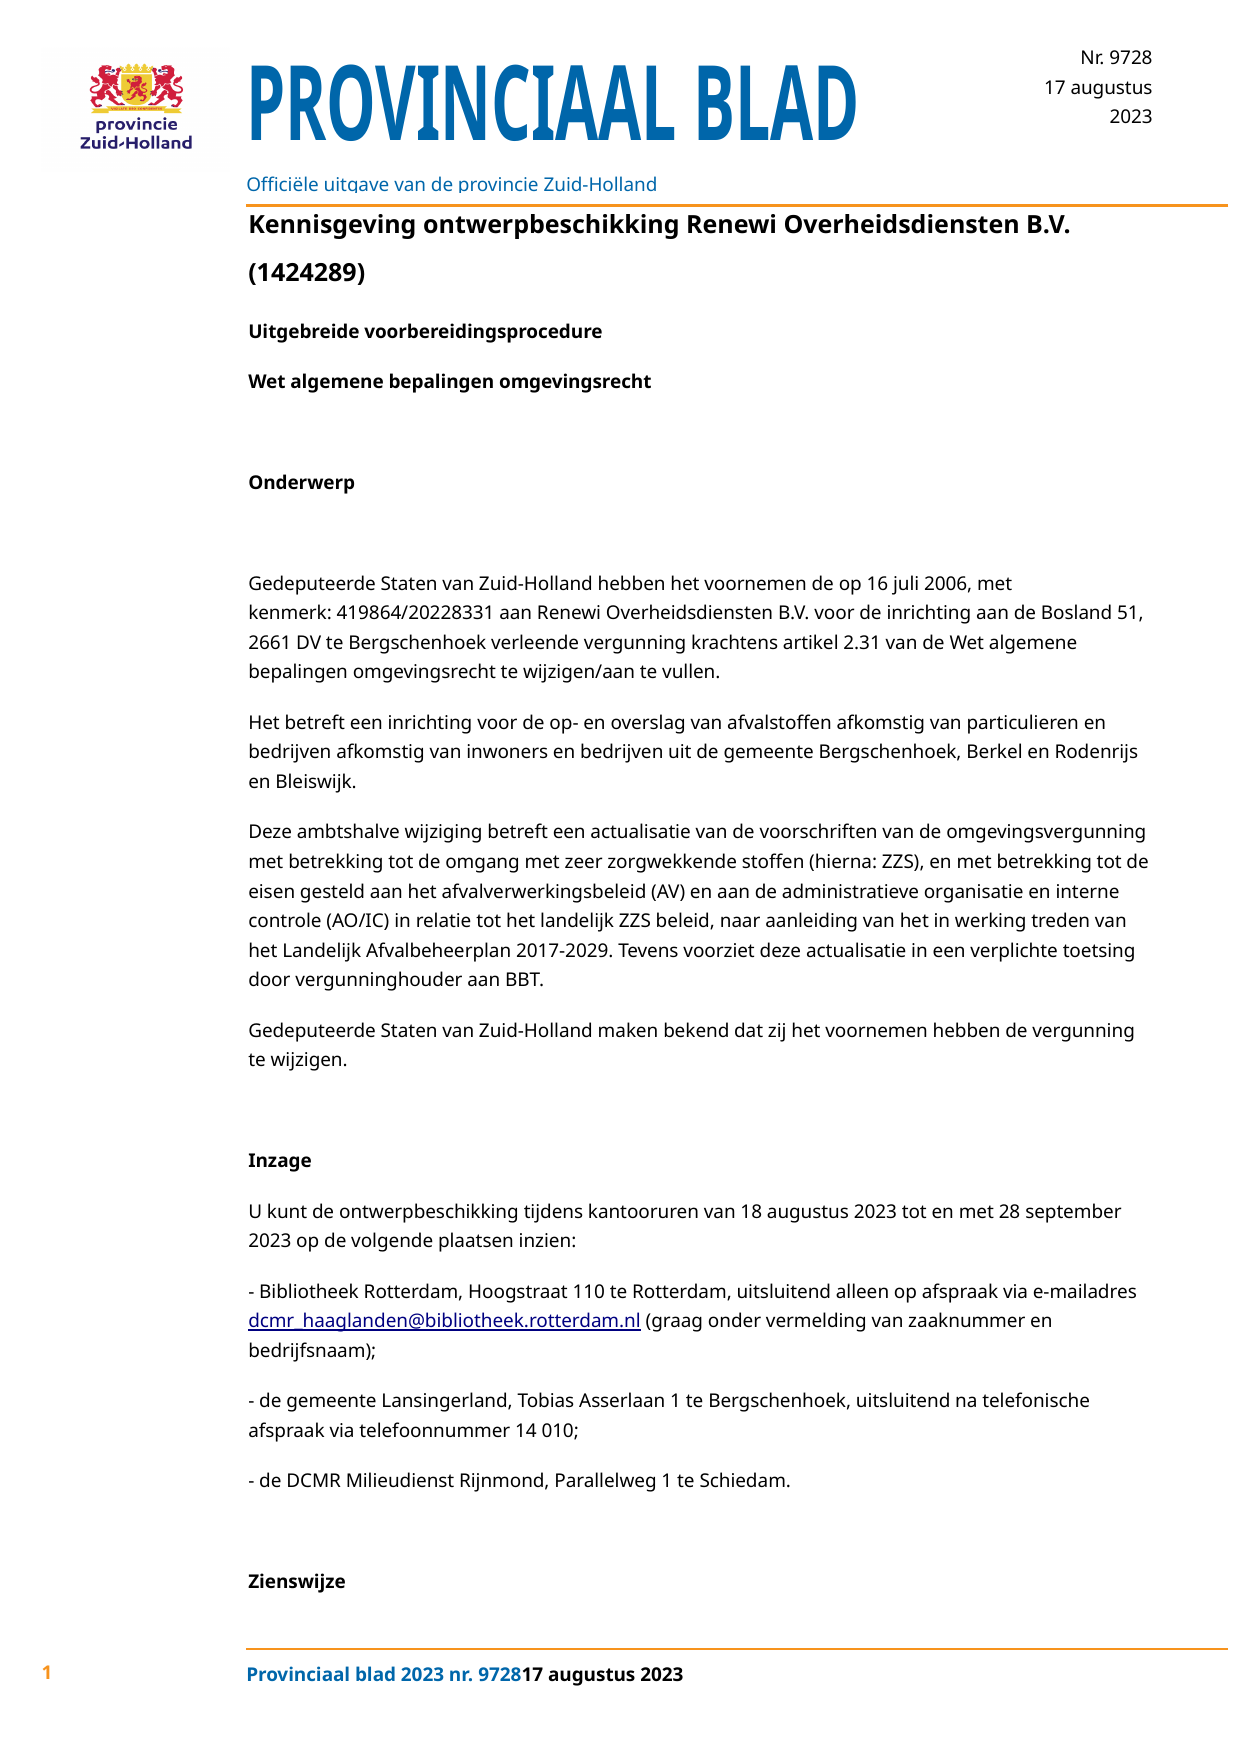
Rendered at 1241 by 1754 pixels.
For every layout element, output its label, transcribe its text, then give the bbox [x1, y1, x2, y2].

text Gedeputeerde Staten van Zuid-Holland hebben het voornemen de op 16 juli 2006, met kenmerk: 419864/20228331 aan Renewi Overheidsdiensten B.V. voor de inrichting aan de Bosland 51, 2661 DV te Bergschenhoek verleende vergunning krachtens artikel 2.31 van de Wet algemene bepalingen omgevingsrecht te wijzigen/aan te vullen. [248, 570, 1152, 684]
text Uitgebreide voorbereidingsprocedure [248, 318, 1152, 344]
text - Bibliotheek Rotterdam, Hoogstraat 110 te Rotterdam, uitsluitend alleen op afspraak via e-mailadres dcmr_haaglanden@bibliotheek.rotterdam.nl (graag onder vermelding van zaaknummer en bedrijfsnaam); [248, 1278, 1152, 1363]
text Wet algemene bepalingen omgevingsrecht [248, 368, 1152, 394]
text Gedeputeerde Staten van Zuid-Holland maken bekend dat zij het voornemen hebben de vergunning te wijzigen. [248, 1017, 1152, 1072]
text Inzage [248, 1147, 1152, 1173]
text - de gemeente Lansingerland, Tobias Asserlaan 1 te Bergschenhoek, uitsluitend na telefonische afspraak via telefoonnummer 14 010; [248, 1387, 1152, 1443]
text Kennisgeving ontwerpbeschikking Renewi Overheidsdiensten B.V. (1424289) [248, 207, 1152, 288]
text Het betreft een inrichting voor de op- en overslag van afvalstoffen afkomstig van particulieren en bedrijven afkomstig van inwoners en bedrijven uit de gemeente Bergschenhoek, Berkel en Rodenrijs en Bleiswijk. [248, 709, 1152, 794]
picture [41, 47, 231, 172]
text Deze ambtshalve wijziging betreft een actualisatie van de voorschriften van de omgevingsvergunning met betrekking tot de omgang met zeer zorgwekkende stoffen (hierna: ZZS), en met betrekking tot de eisen gesteld aan het afvalverwerkingsbeleid (AV) en aan de administratieve organisatie en interne controle (AO/IC) in relatie tot het landelijk ZZS beleid, naar aanleiding van het in werking treden van het Landelijk Afvalbeheerplan 2017-2029. Tevens voorziet deze actualisatie in een verplichte toetsing door vergunninghouder aan BBT. [248, 819, 1152, 992]
text Zienswijze [248, 1568, 1152, 1594]
text Onderwerp [248, 469, 1152, 495]
text U kunt de ontwerpbeschikking tijdens kantooruren van 18 augustus 2023 tot en met 28 september 2023 op de volgende plaatsen inzien: [248, 1198, 1152, 1253]
text - de DCMR Milieudienst Rijnmond, Parallelweg 1 te Schiedam. [248, 1467, 1152, 1493]
